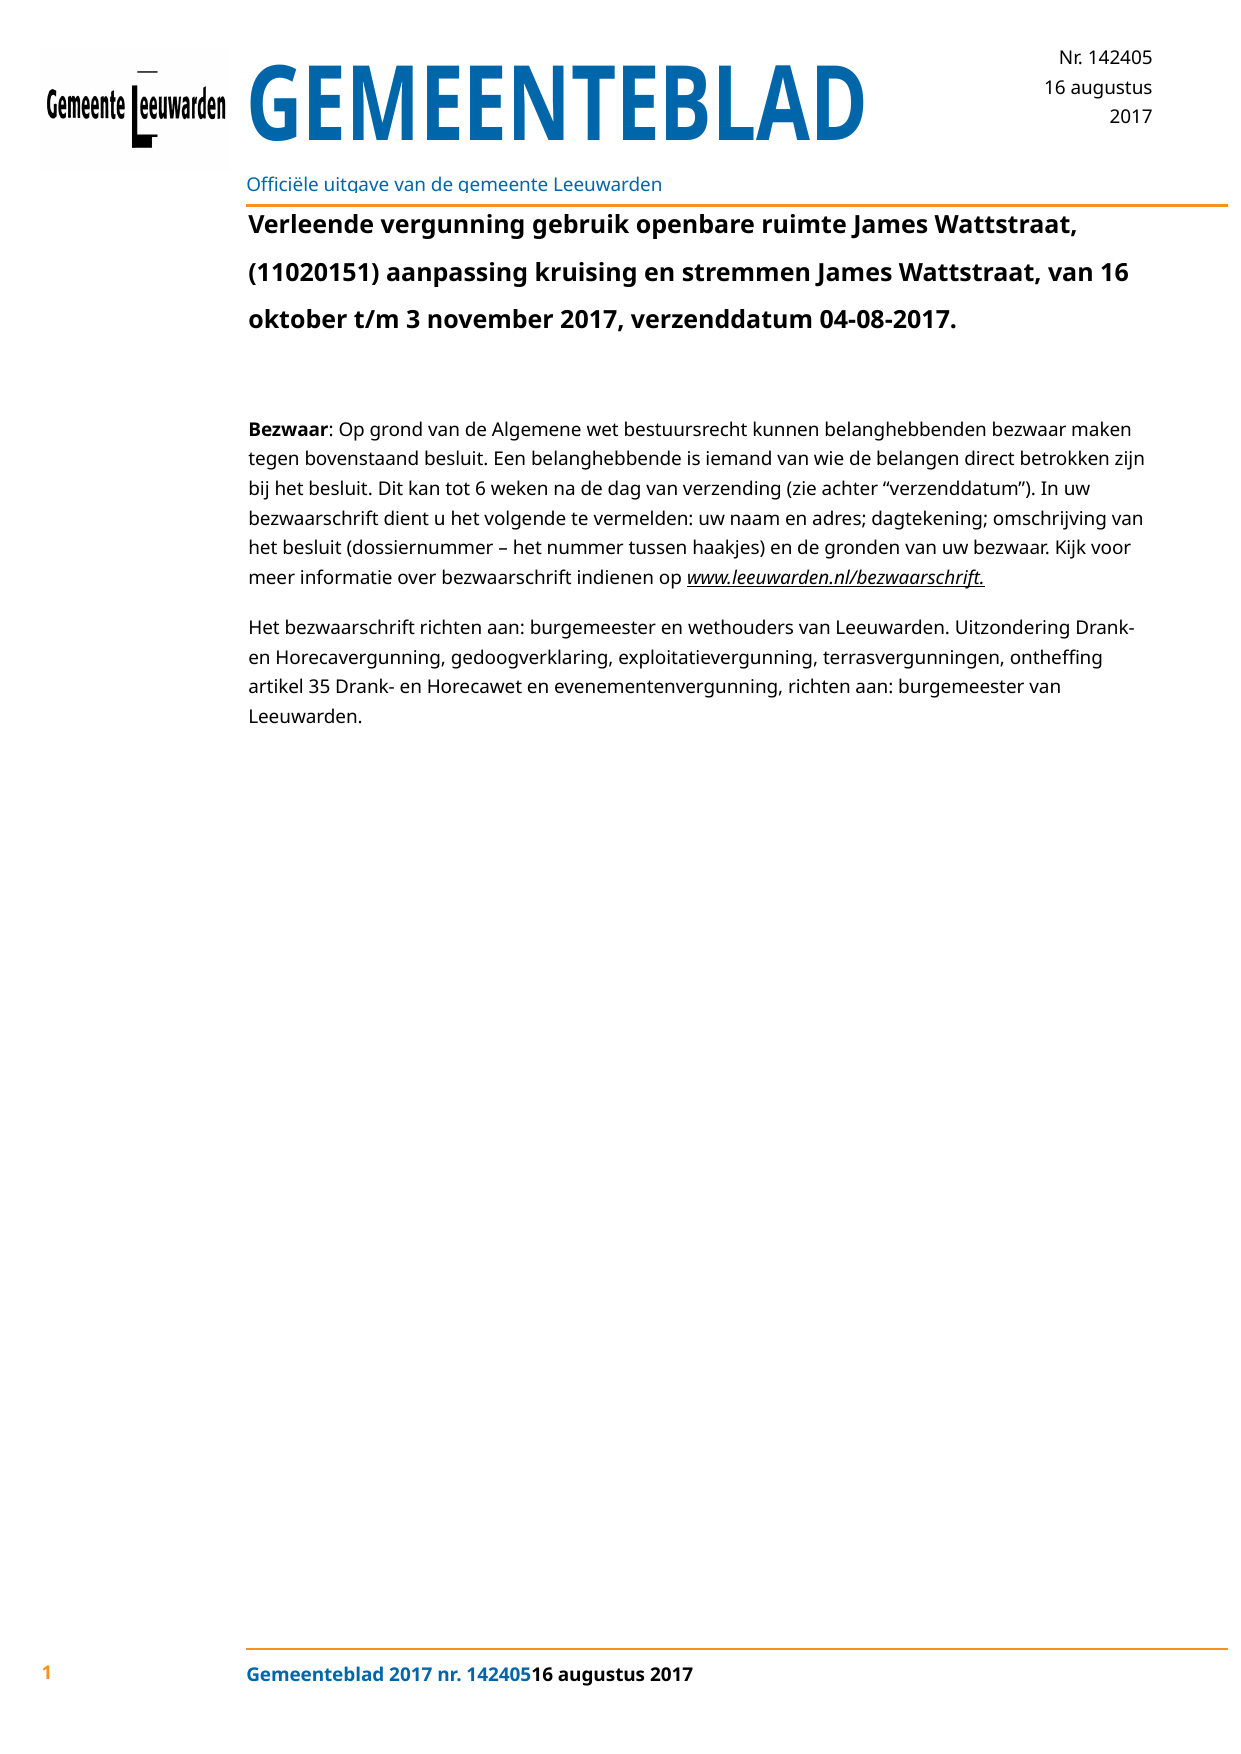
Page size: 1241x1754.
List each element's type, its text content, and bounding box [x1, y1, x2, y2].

text Het bezwaarschrift richten aan: burgemeester en wethouders van Leeuwarden. Uitzondering Drank- en Horecavergunning, gedoogverklaring, exploitatievergunning, terrasvergunningen, ontheffing artikel 35 Drank- en Horecawet en evenementenvergunning, richten aan: burgemeester van Leeuwarden. [248, 614, 1152, 729]
text Verleende vergunning gebruik openbare ruimte James Wattstraat, (11020151) aanpassing kruising en stremmen James Wattstraat, van 16 oktober t/m 3 november 2017, verzenddatum 04-08-2017. [248, 207, 1152, 336]
picture [41, 47, 231, 172]
text Bezwaar: Op grond van de Algemene wet bestuursrecht kunnen belanghebbenden bezwaar maken tegen bovenstaand besluit. Een belanghebbende is iemand van wie de belangen direct betrokken zijn bij het besluit. Dit kan tot 6 weken na de dag van verzending (zie achter “verzenddatum”). In uw bezwaarschrift dient u het volgende te vermelden: uw naam en adres; dagtekening; omschrijving van het besluit (dossiernummer – het nummer tussen haakjes) en de gronden van uw bezwaar. Kijk voor meer informatie over bezwaarschrift indienen op www.leeuwarden.nl/bezwaarschrift. [248, 416, 1152, 589]
